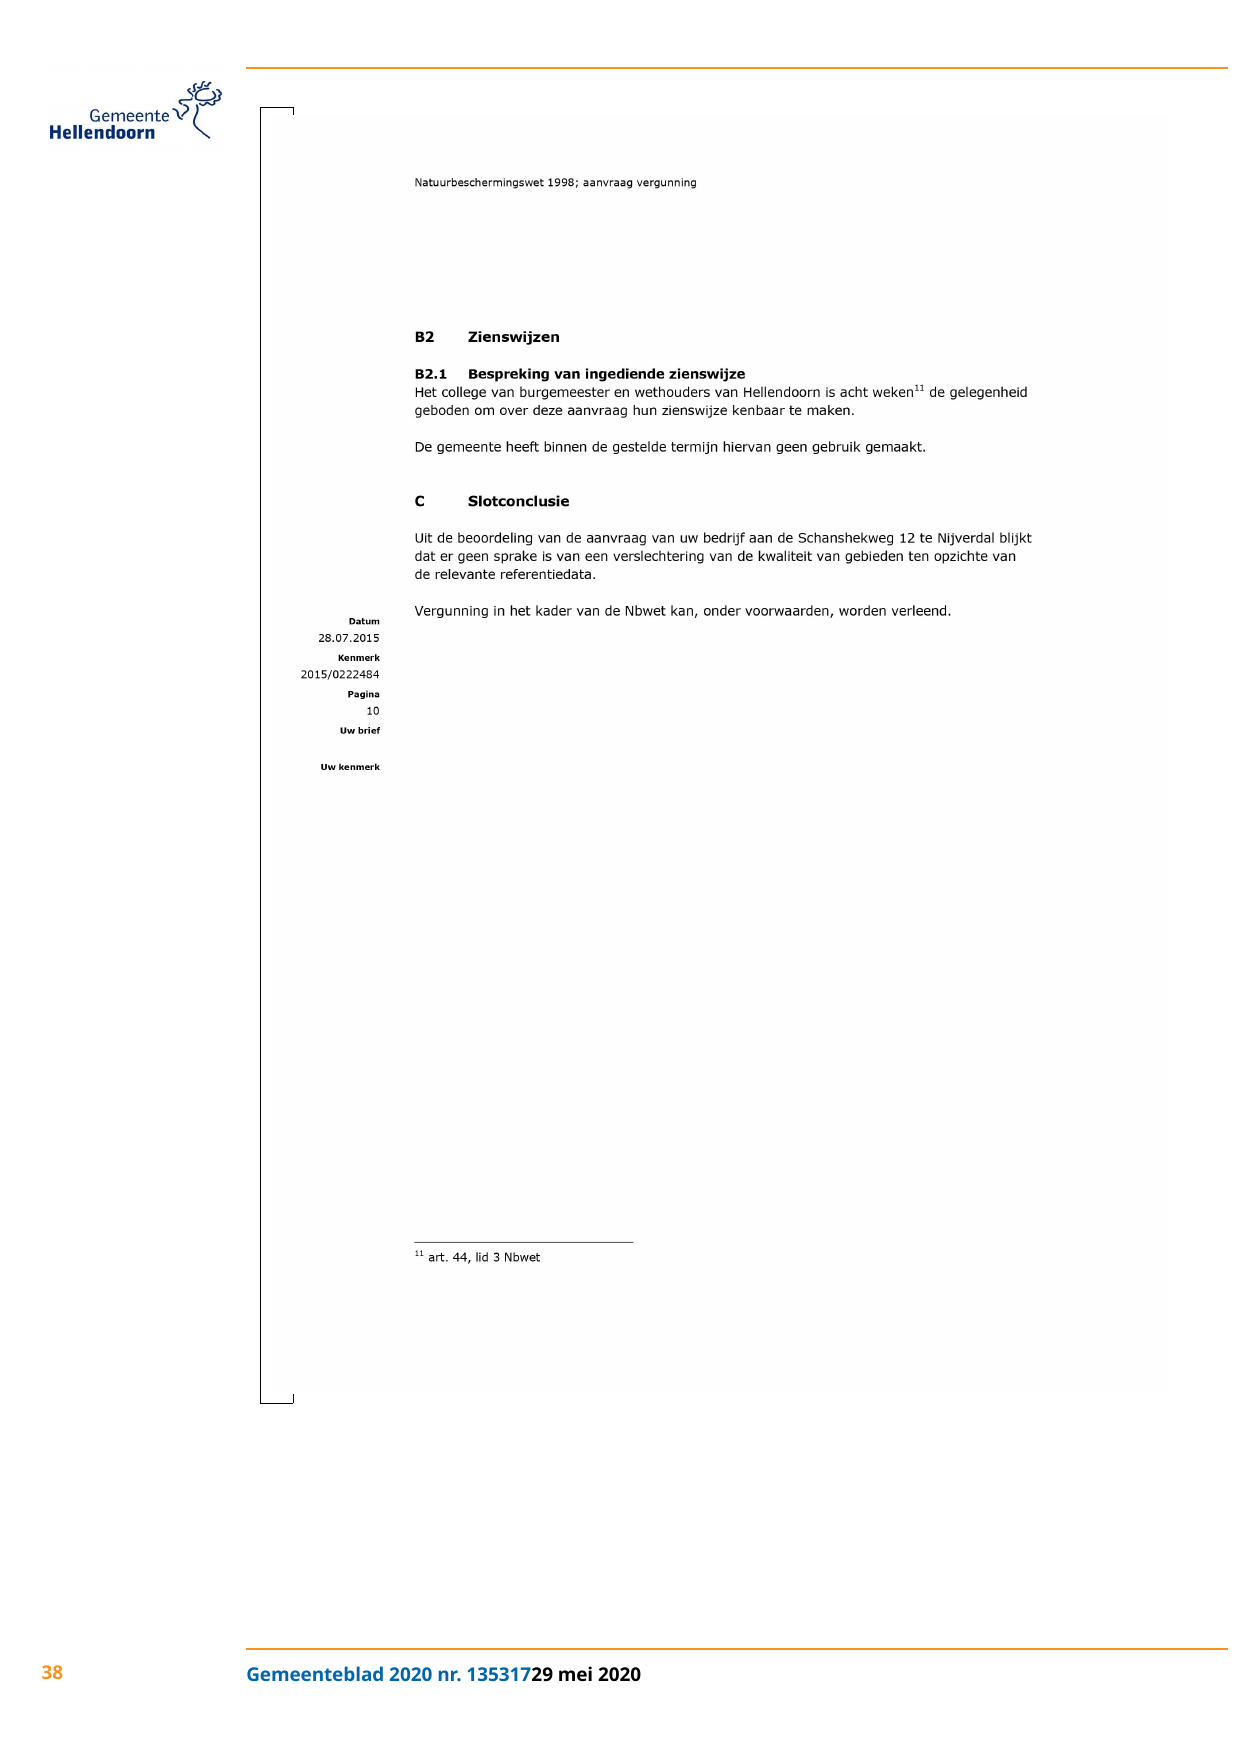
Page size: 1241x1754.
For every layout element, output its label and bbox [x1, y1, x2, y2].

picture [41, 47, 231, 172]
picture [268, 115, 1173, 1394]
